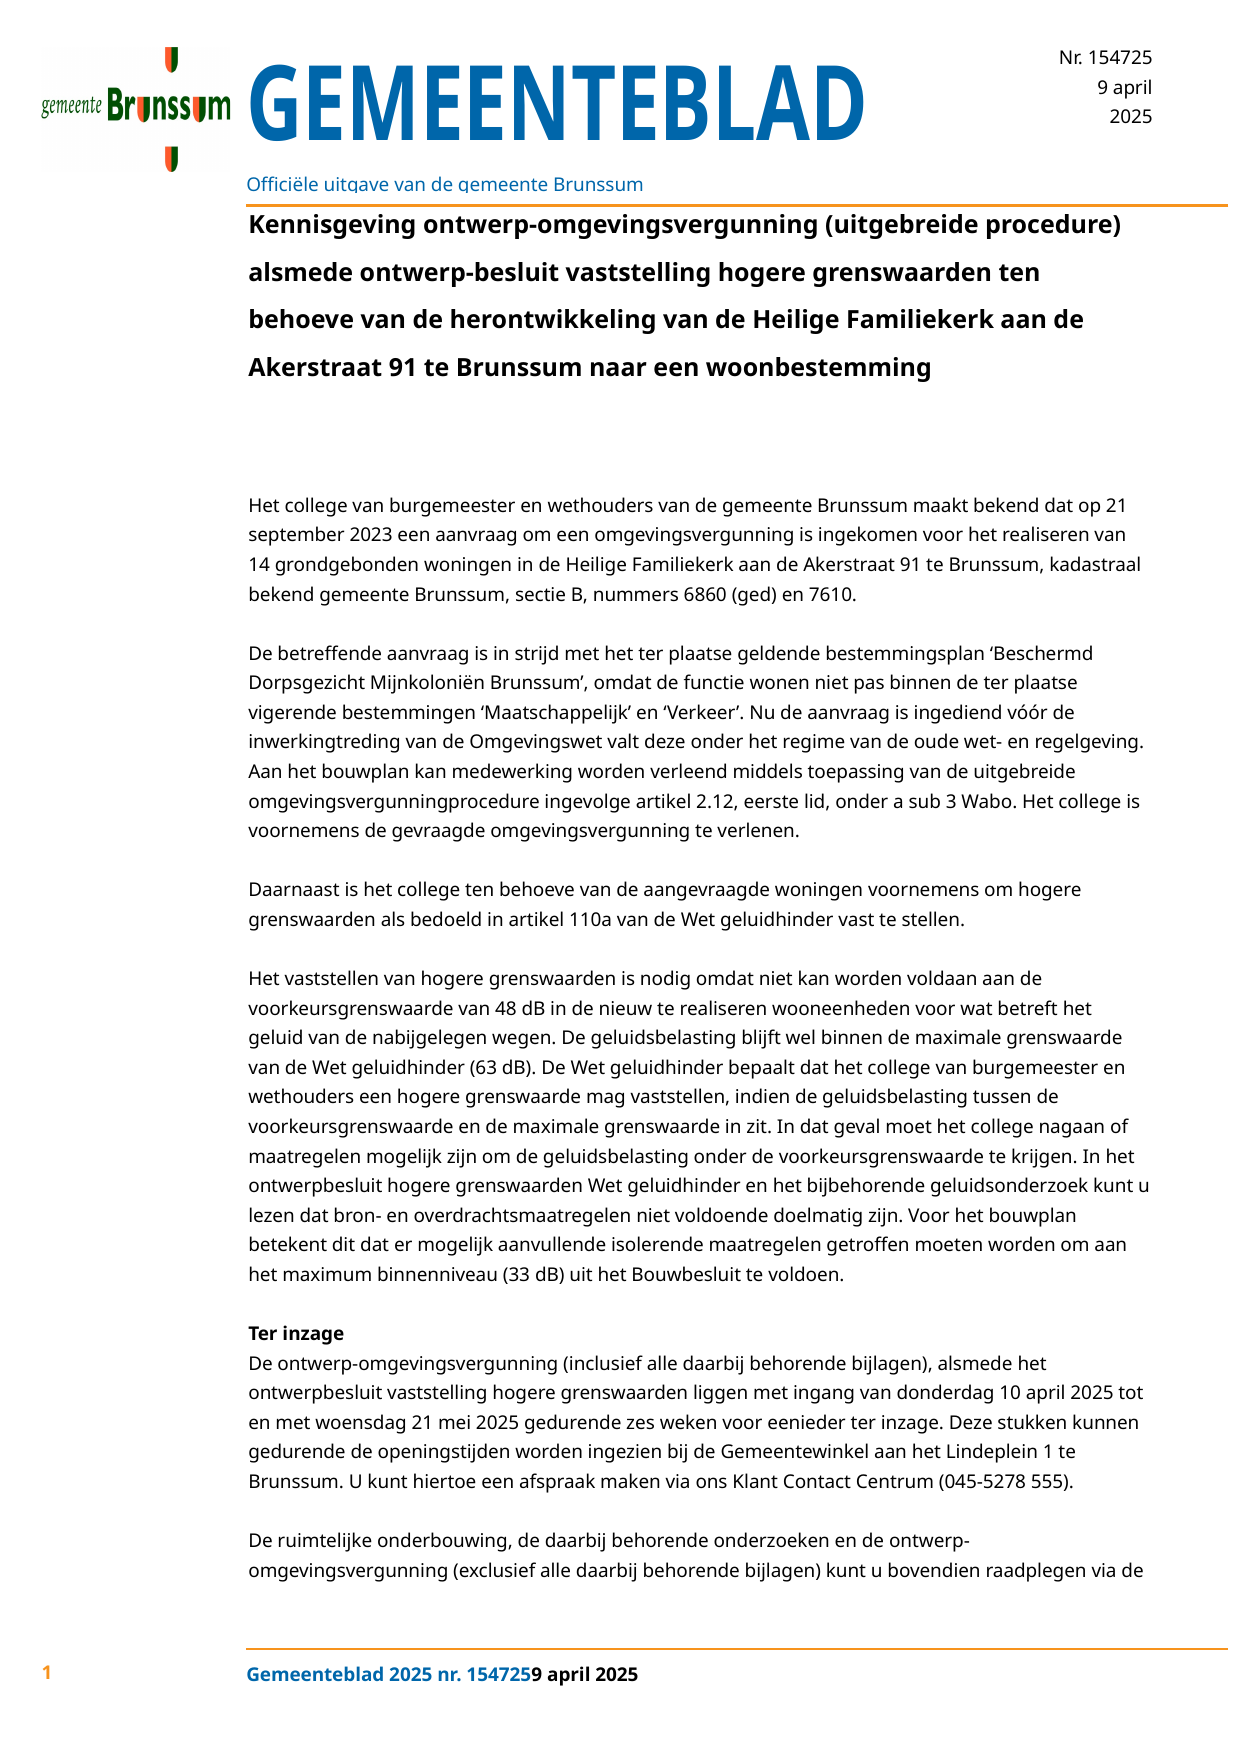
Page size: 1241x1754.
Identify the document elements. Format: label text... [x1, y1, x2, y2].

text De ontwerp-omgevingsvergunning (inclusief alle daarbij behorende bijlagen), alsmede het ontwerpbesluit vaststelling hogere grenswaarden liggen met ingang van donderdag 10 april 2025 tot en met woensdag 21 mei 2025 gedurende zes weken voor eenieder ter inzage. Deze stukken kunnen gedurende de openingstijden worden ingezien bij de Gemeentewinkel aan het Lindeplein 1 te Brunssum. U kunt hiertoe een afspraak maken via ons Klant Contact Centrum (045-5278 555). [248, 1350, 1152, 1494]
text Kennisgeving ontwerp-omgevingsvergunning (uitgebreide procedure) alsmede ontwerp-besluit vaststelling hogere grenswaarden ten behoeve van de herontwikkeling van de Heilige Familiekerk aan de Akerstraat 91 te Brunssum naar een woonbestemming [248, 207, 1152, 384]
text Daarnaast is het college ten behoeve van de aangevraagde woningen voornemens om hogere grenswaarden als bedoeld in artikel 110a van de Wet geluidhinder vast te stellen. [248, 877, 1152, 932]
text De betreffende aanvraag is in strijd met het ter plaatse geldende bestemmingsplan ‘Beschermd Dorpsgezicht Mijnkoloniën Brunssum’, omdat de functie wonen niet pas binnen de ter plaatse vigerende bestemmingen ‘Maatschappelijk’ en ‘Verkeer’. Nu de aanvraag is ingediend vóór de inwerkingtreding van de Omgevingswet valt deze onder het regime van de oude wet- en regelgeving. Aan het bouwplan kan medewerking worden verleend middels toepassing van de uitgebreide omgevingsvergunningprocedure ingevolge artikel 2.12, eerste lid, onder a sub 3 Wabo. Het college is voornemens de gevraagde omgevingsvergunning te verlenen. [248, 640, 1152, 843]
text De ruimtelijke onderbouwing, de daarbij behorende onderzoeken en de ontwerp-omgevingsvergunning (exclusief alle daarbij behorende bijlagen) kunt u bovendien raadplegen via de [248, 1527, 1152, 1583]
text Ter inzage [248, 1320, 1152, 1346]
text Het vaststellen van hogere grenswaarden is nodig omdat niet kan worden voldaan aan de voorkeursgrenswaarde van 48 dB in de nieuw te realiseren wooneenheden voor wat betreft het geluid van de nabijgelegen wegen. De geluidsbelasting blijft wel binnen de maximale grenswaarde van de Wet geluidhinder (63 dB). De Wet geluidhinder bepaalt dat het college van burgemeester en wethouders een hogere grenswaarde mag vaststellen, indien de geluidsbelasting tussen de voorkeursgrenswaarde en de maximale grenswaarde in zit. In dat geval moet het college nagaan of maatregelen mogelijk zijn om de geluidsbelasting onder de voorkeursgrenswaarde te krijgen. In het ontwerpbesluit hogere grenswaarden Wet geluidhinder en het bijbehorende geluidsonderzoek kunt u lezen dat bron- en overdrachtsmaatregelen niet voldoende doelmatig zijn. Voor het bouwplan betekent dit dat er mogelijk aanvullende isolerende maatregelen getroffen moeten worden om aan het maximum binnenniveau (33 dB) uit het Bouwbesluit te voldoen. [248, 965, 1152, 1287]
picture [41, 47, 231, 172]
text Het college van burgemeester en wethouders van de gemeente Brunssum maakt bekend dat op 21 september 2023 een aanvraag om een omgevingsvergunning is ingekomen voor het realiseren van 14 grondgebonden woningen in de Heilige Familiekerk aan de Akerstraat 91 te Brunssum, kadastraal bekend gemeente Brunssum, sectie B, nummers 6860 (ged) en 7610. [248, 492, 1152, 606]
